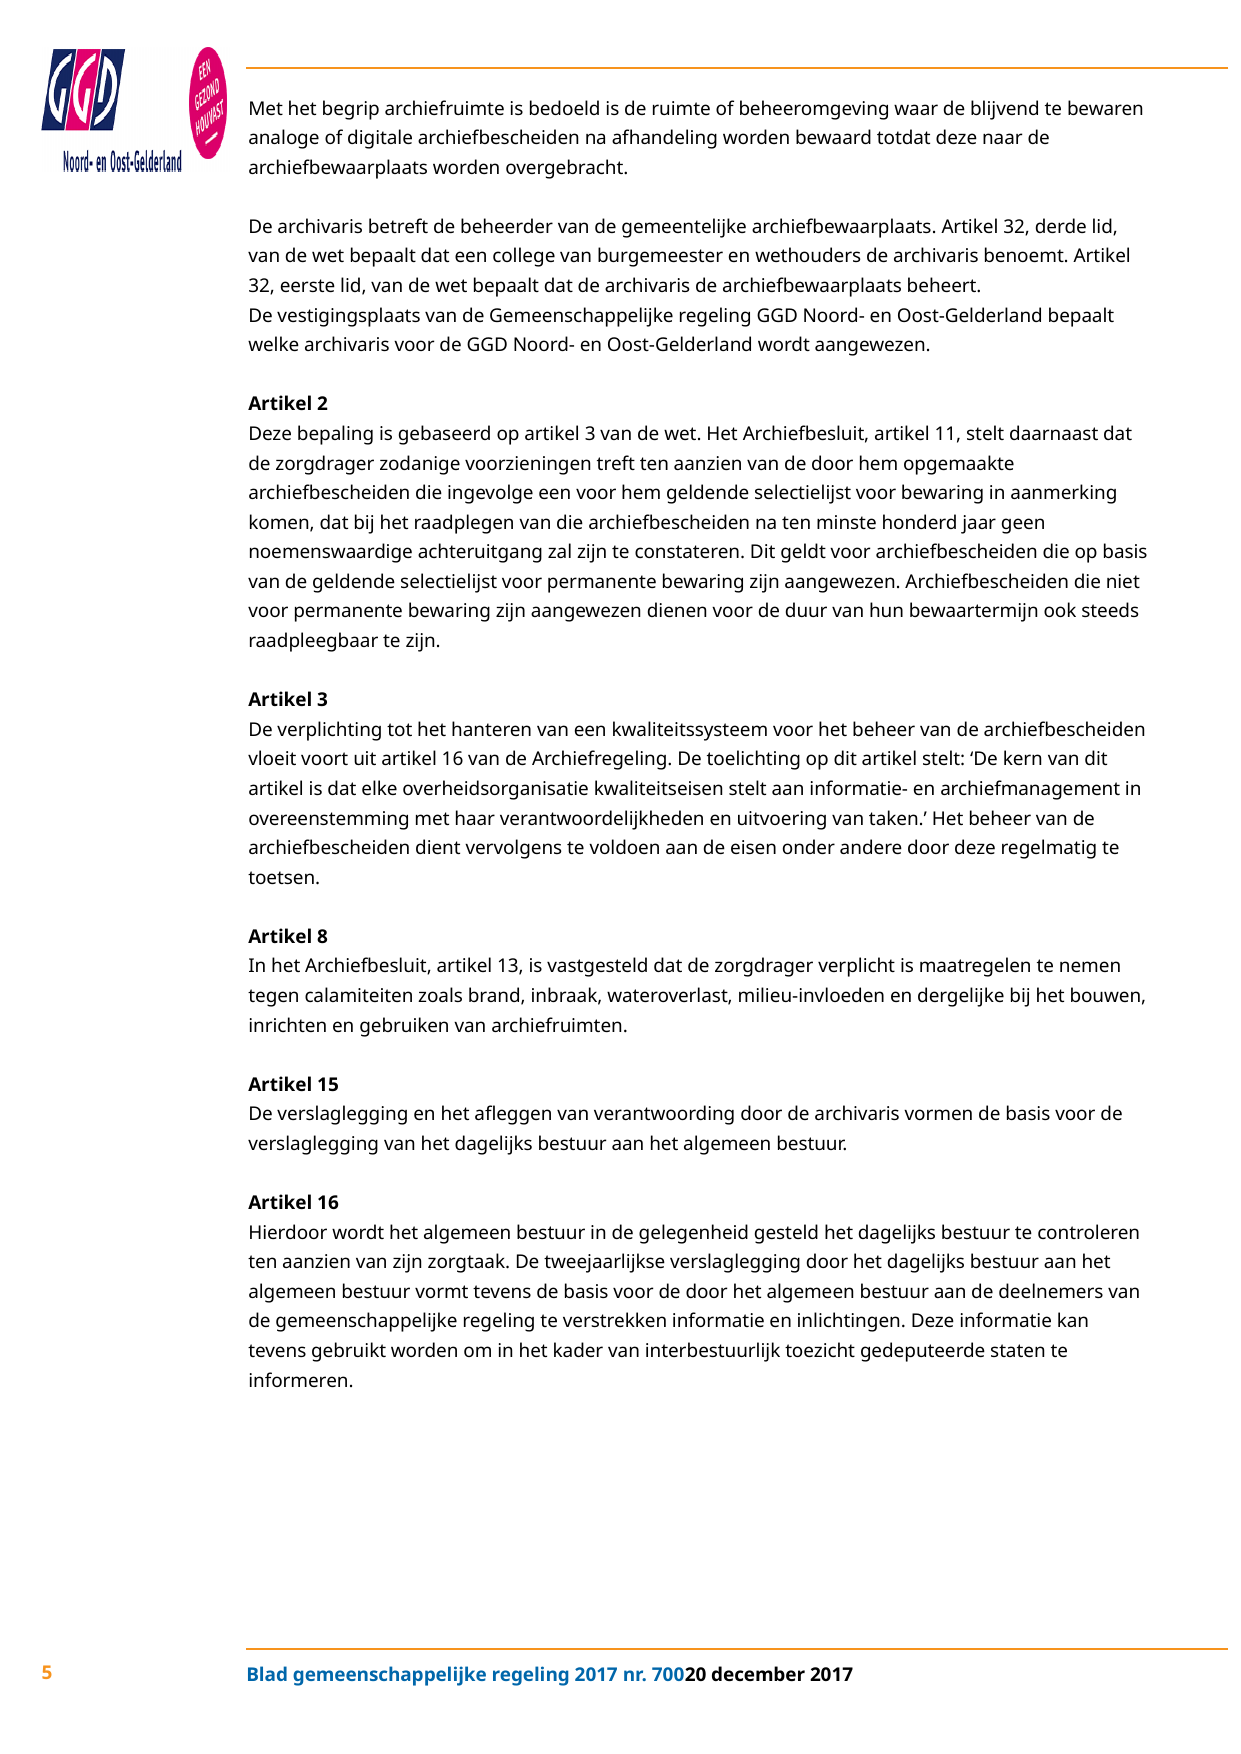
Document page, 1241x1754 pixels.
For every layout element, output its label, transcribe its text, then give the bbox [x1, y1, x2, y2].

picture [41, 47, 231, 172]
text De verplichting tot het hanteren van een kwaliteitssysteem voor het beheer van de archiefbescheiden vloeit voort uit artikel 16 van de Archiefregeling. De toelichting op dit artikel stelt: ‘De kern van dit artikel is dat elke overheidsorganisatie kwaliteitseisen stelt aan informatie- en archiefmanagement in overeenstemming met haar verantwoordelijkheden en uitvoering van taken.’ Het beheer van de archiefbescheiden dient vervolgens te voldoen aan de eisen onder andere door deze regelmatig te toetsen. [248, 716, 1152, 890]
text Hierdoor wordt het algemeen bestuur in de gelegenheid gesteld het dagelijks bestuur te controleren ten aanzien van zijn zorgtaak. De tweejaarlijkse verslaglegging door het dagelijks bestuur aan het algemeen bestuur vormt tevens de basis voor de door het algemeen bestuur aan de deelnemers van de gemeenschappelijke regeling te verstrekken informatie en inlichtingen. Deze informatie kan tevens gebruikt worden om in het kader van interbestuurlijk toezicht gedeputeerde staten te informeren. [248, 1219, 1152, 1393]
text De verslaglegging en het afleggen van verantwoording door de archivaris vormen de basis voor de verslaglegging van het dagelijks bestuur aan het algemeen bestuur. [248, 1101, 1152, 1156]
text Artikel 3 [248, 686, 1152, 712]
text Artikel 2 [248, 391, 1152, 416]
text De vestigingsplaats van de Gemeenschappelijke regeling GGD Noord- en Oost-Gelderland bepaalt welke archivaris voor de GGD Noord- en Oost-Gelderland wordt aangewezen. [248, 302, 1152, 357]
text Artikel 8 [248, 923, 1152, 949]
text Artikel 15 [248, 1071, 1152, 1097]
text In het Archiefbesluit, artikel 13, is vastgesteld dat de zorgdrager verplicht is maatregelen te nemen tegen calamiteiten zoals brand, inbraak, wateroverlast, milieu-invloeden en dergelijke bij het bouwen, inrichten en gebruiken van archiefruimten. [248, 953, 1152, 1038]
text Met het begrip archiefruimte is bedoeld is de ruimte of beheeromgeving waar de blijvend te bewaren analoge of digitale archiefbescheiden na afhandeling worden bewaard totdat deze naar de archiefbewaarplaats worden overgebracht. [248, 95, 1152, 180]
text Deze bepaling is gebaseerd op artikel 3 van de wet. Het Archiefbesluit, artikel 11, stelt daarnaast dat de zorgdrager zodanige voorzieningen treft ten aanzien van de door hem opgemaakte archiefbescheiden die ingevolge een voor hem geldende selectielijst voor bewaring in aanmerking komen, dat bij het raadplegen van die archiefbescheiden na ten minste honderd jaar geen noemenswaardige achteruitgang zal zijn te constateren. Dit geldt voor archiefbescheiden die op basis van de geldende selectielijst voor permanente bewaring zijn aangewezen. Archiefbescheiden die niet voor permanente bewaring zijn aangewezen dienen voor de duur van hun bewaartermijn ook steeds raadpleegbaar te zijn. [248, 420, 1152, 653]
text Artikel 16 [248, 1189, 1152, 1215]
text De archivaris betreft de beheerder van de gemeentelijke archiefbewaarplaats. Artikel 32, derde lid, van de wet bepaalt dat een college van burgemeester en wethouders de archivaris benoemt. Artikel 32, eerste lid, van de wet bepaalt dat de archivaris de archiefbewaarplaats beheert. [248, 213, 1152, 298]
